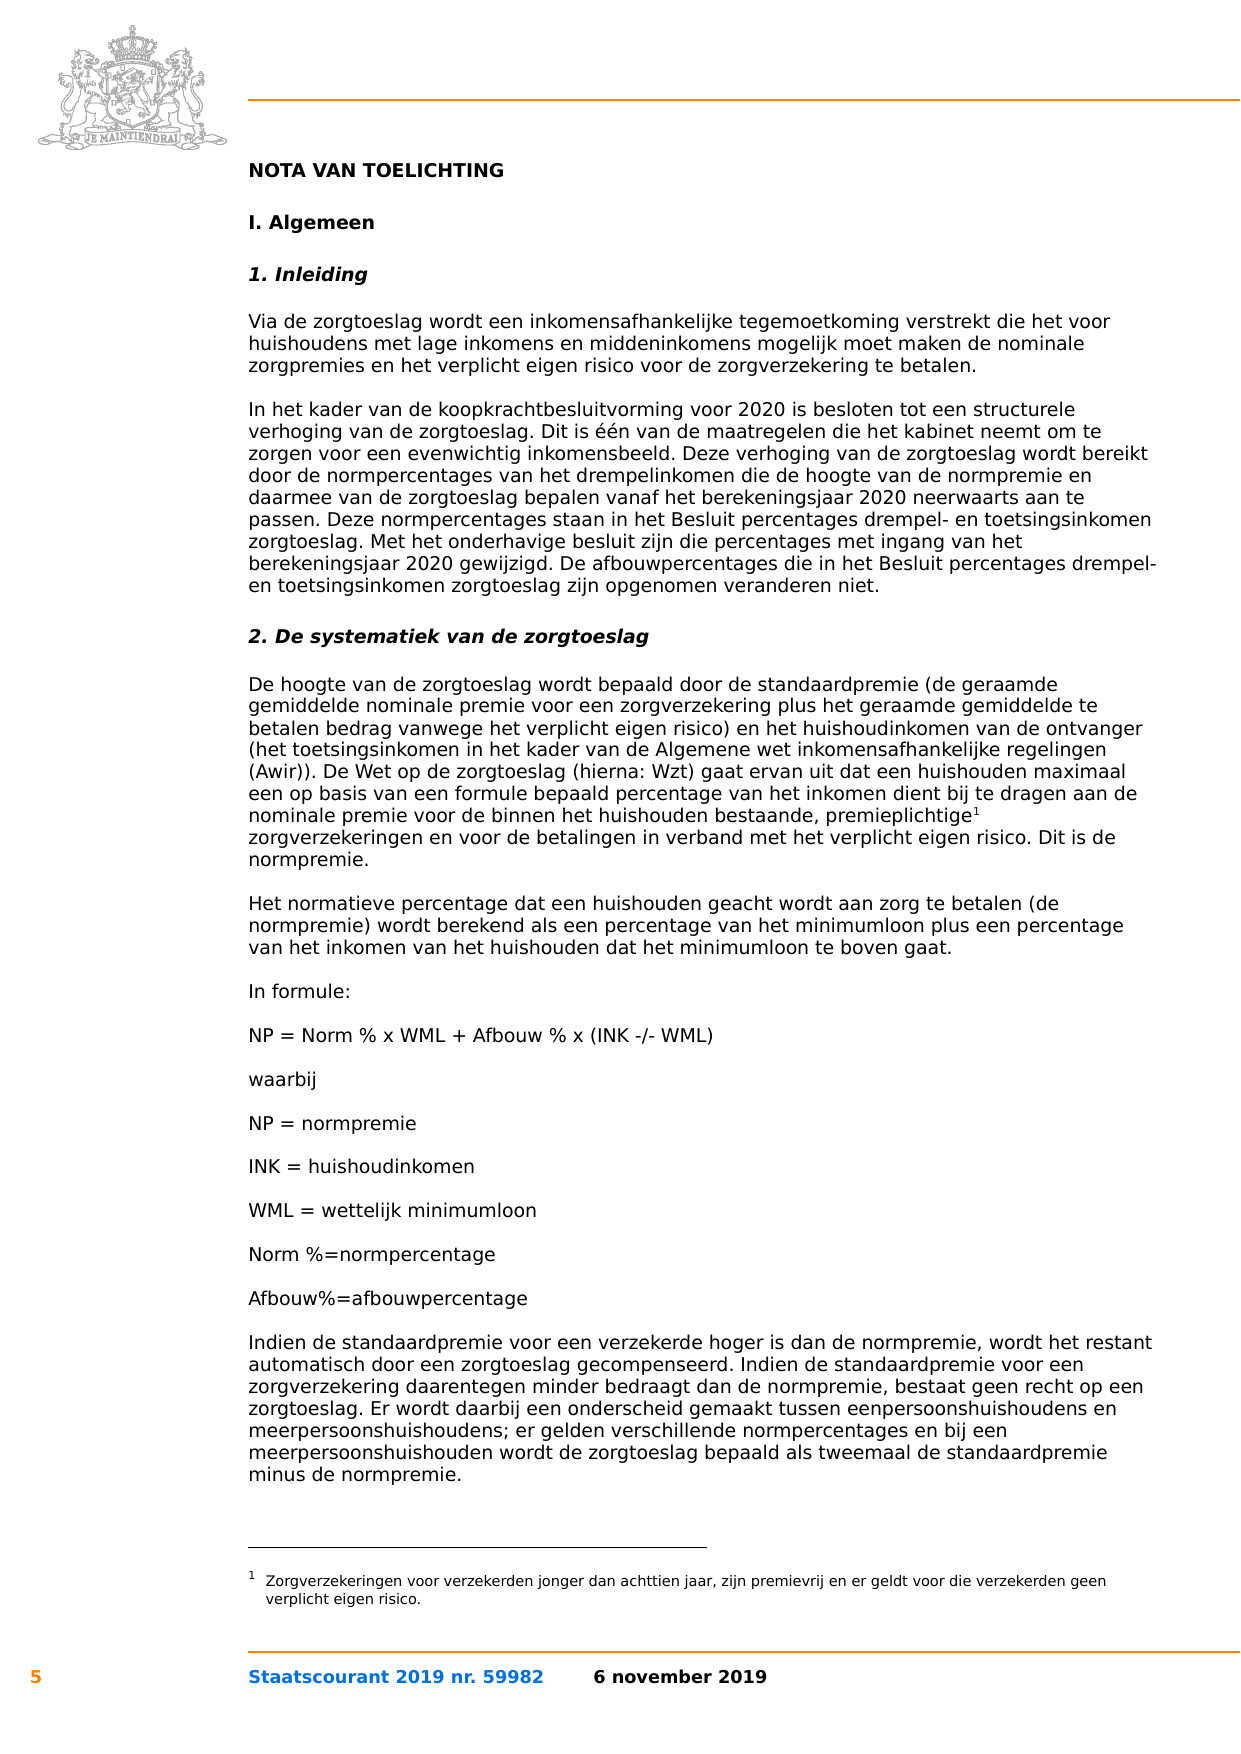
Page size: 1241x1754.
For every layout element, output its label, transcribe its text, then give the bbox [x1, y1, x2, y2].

subtitle I. Algemeen [248, 212, 1163, 234]
text WML = wettelijk minimumloon [248, 1200, 1163, 1222]
text waarbij [248, 1069, 1163, 1091]
text NP = normpremie [248, 1112, 1163, 1134]
text Afbouw%=afbouwpercentage [248, 1288, 1163, 1310]
text NP = Norm % x WML + Afbouw % x (INK -/- WML) [248, 1025, 1163, 1047]
text Norm %=normpercentage [248, 1244, 1163, 1266]
subtitle 1. Inleiding [248, 264, 1163, 286]
text Het normatieve percentage dat een huishouden geacht wordt aan zorg te betalen (de normpremie) wordt berekend als een percentage van het minimumloon plus een percentage van het inkomen van het huishouden dat het minimumloon te boven gaat. [248, 893, 1163, 959]
subtitle 2. De systematiek van de zorgtoeslag [248, 626, 1163, 648]
text Zorgverzekeringen voor verzekerden jonger dan achttien jaar, zijn premievrij en er geldt voor die verzekerden geen verplicht eigen risico. [248, 1569, 1163, 1608]
subtitle NOTA VAN TOELICHTING [248, 160, 1163, 182]
text INK = huishoudinkomen [248, 1156, 1163, 1178]
text Indien de standaardpremie voor een verzekerde hoger is dan de normpremie, wordt het restant automatisch door een zorgtoeslag gecompenseerd. Indien de standaardpremie voor een zorgverzekering daarentegen minder bedraagt dan de normpremie, bestaat geen recht op een zorgtoeslag. Er wordt daarbij een onderscheid gemaakt tussen eenpersoonshuishoudens en meerpersoonshuishoudens; er gelden verschillende normpercentages en bij een meerpersoonshuishouden wordt de zorgtoeslag bepaald als tweemaal de standaardpremie minus de normpremie. [248, 1332, 1163, 1486]
text De hoogte van de zorgtoeslag wordt bepaald door de standaardpremie (de geraamde gemiddelde nominale premie voor een zorgverzekering plus het geraamde gemiddelde te betalen bedrag vanwege het verplicht eigen risico) en het huishoudinkomen van de ontvanger (het toetsingsinkomen in het kader van de Algemene wet inkomensafhankelijke regelingen (Awir)). De Wet op de zorgtoeslag (hierna: Wzt) gaat ervan uit dat een huishouden maximaal een op basis van een formule bepaald percentage van het inkomen dient bij te dragen aan de nominale premie voor de binnen het huishouden bestaande, premieplichtige zorgverzekeringen en voor de betalingen in verband met het verplicht eigen risico. Dit is de normpremie. [248, 673, 1163, 871]
text Via de zorgtoeslag wordt een inkomensafhankelijke tegemoetkoming verstrekt die het voor huishoudens met lage inkomens en middeninkomens mogelijk moet maken de nominale zorgpremies en het verplicht eigen risico voor de zorgverzekering te betalen. [248, 311, 1163, 377]
picture [38, 25, 227, 150]
text In formule: [248, 981, 1163, 1003]
text In het kader van de koopkrachtbesluitvorming voor 2020 is besloten tot een structurele verhoging van de zorgtoeslag. Dit is één van de maatregelen die het kabinet neemt om te zorgen voor een evenwichtig inkomensbeeld. Deze verhoging van de zorgtoeslag wordt bereikt door de normpercentages van het drempelinkomen die de hoogte van de normpremie en daarmee van de zorgtoeslag bepalen vanaf het berekeningsjaar 2020 neerwaarts aan te passen. Deze normpercentages staan in het Besluit percentages drempel- en toetsingsinkomen zorgtoeslag. Met het onderhavige besluit zijn die percentages met ingang van het berekeningsjaar 2020 gewijzigd. De afbouwpercentages die in het Besluit percentages drempel- en toetsingsinkomen zorgtoeslag zijn opgenomen veranderen niet. [248, 399, 1163, 596]
